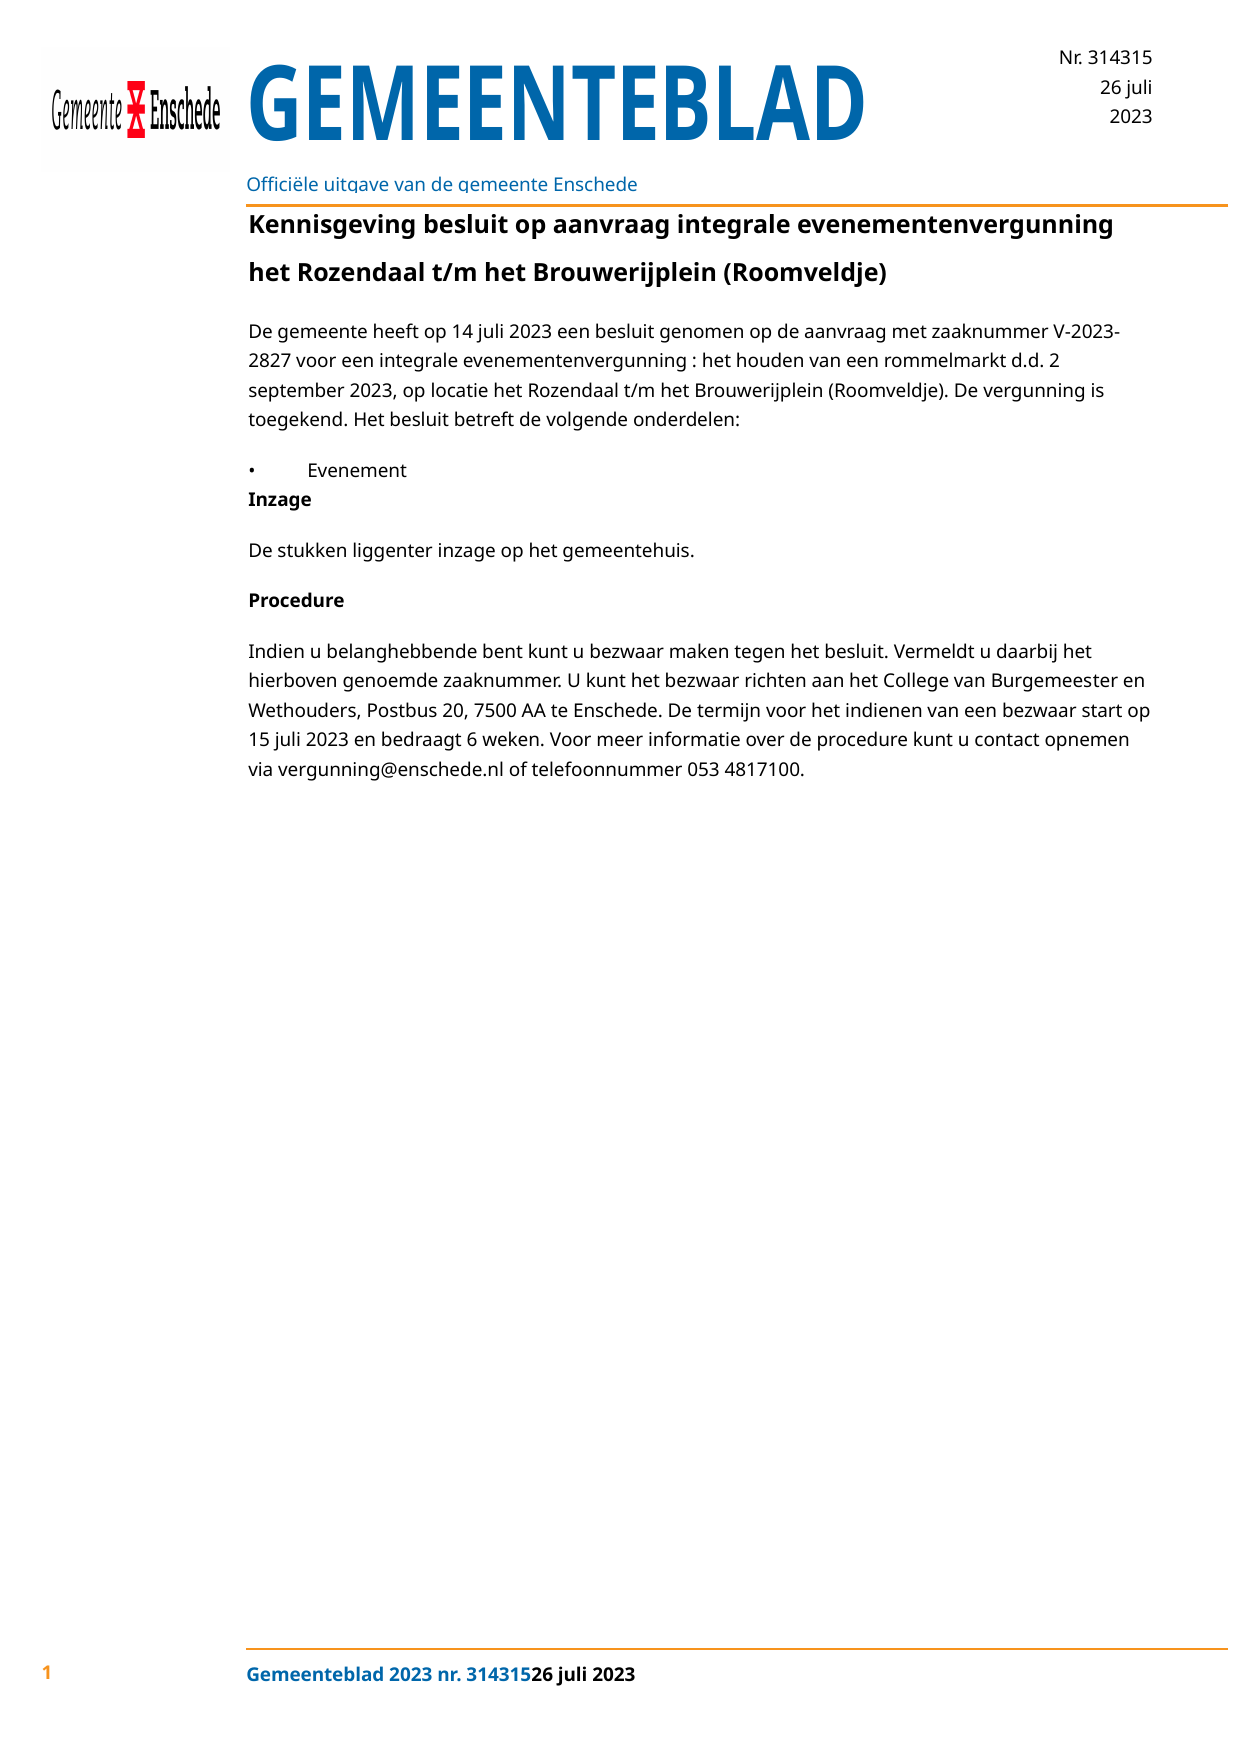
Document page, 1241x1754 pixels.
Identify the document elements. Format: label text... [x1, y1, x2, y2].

text Kennisgeving besluit op aanvraag integrale evenementenvergunning het Rozendaal t/m het Brouwerijplein (Roomveldje) [248, 207, 1152, 288]
list Evenement [248, 457, 1152, 483]
text Inzage [248, 487, 1152, 512]
text Procedure [248, 587, 1152, 613]
picture [41, 47, 231, 172]
text De stukken liggenter inzage op het gemeentehuis. [248, 537, 1152, 563]
text Indien u belanghebbende bent kunt u bezwaar maken tegen het besluit. Vermeldt u daarbij het hierboven genoemde zaaknummer. U kunt het bezwaar richten aan het College van Burgemees­ter en Wethouders, Postbus 20, 7500 AA te Enschede. De termijn voor het indienen van een bezwaar start op 15 juli 2023 en bedraagt 6 weken. Voor meer informatie over de procedure kunt u contact opnemen via vergunning@enschede.nl of telefoonnummer 053 4817100. [248, 638, 1152, 782]
text De gemeente heeft op 14 juli 2023 een besluit genomen op de aanvraag met zaaknummer V-2023-2827 voor een integrale evenementenvergunning : het houden van een rommelmarkt d.d. 2 september 2023, op locatie het Rozendaal t/m het Brouwerijplein (Roomveldje). De vergunning is toegekend. Het besluit betreft de volgende onderdelen: [248, 318, 1152, 432]
